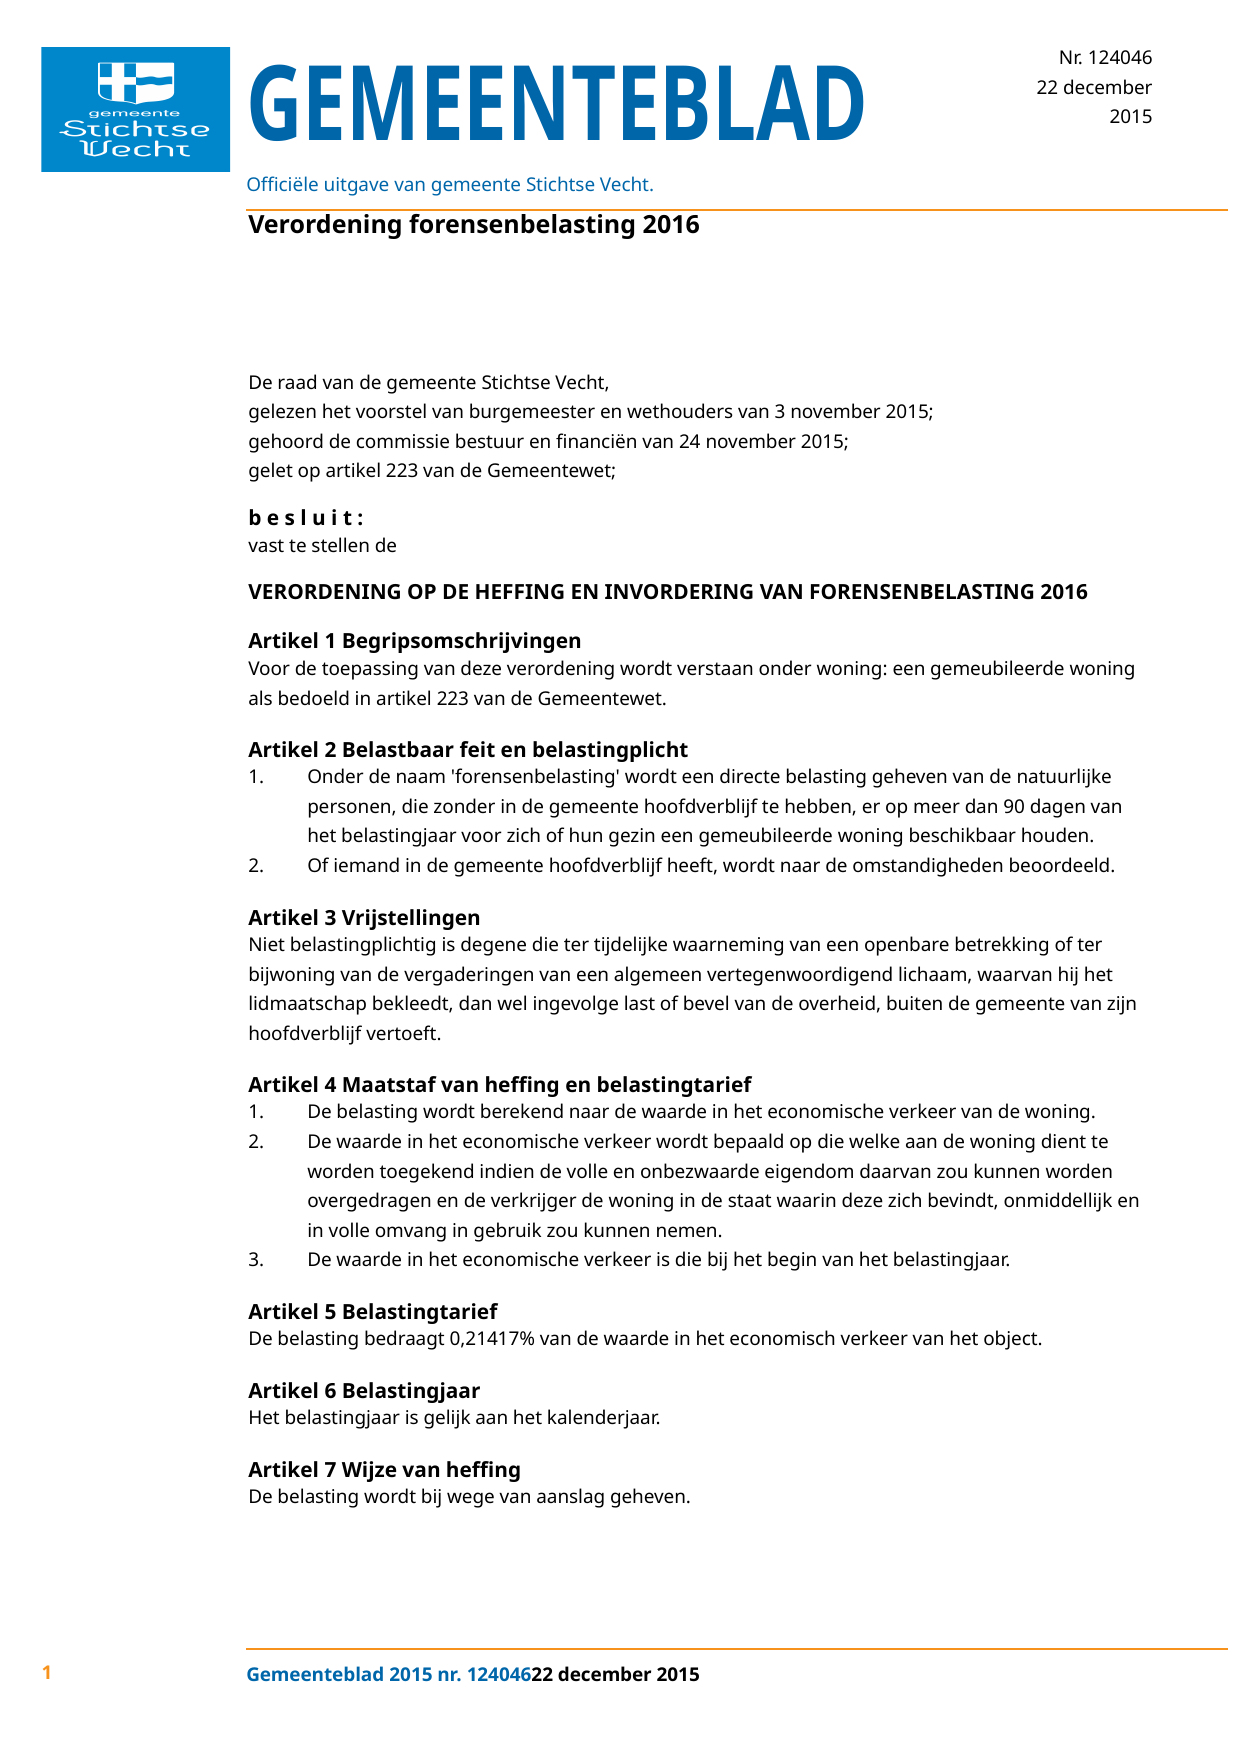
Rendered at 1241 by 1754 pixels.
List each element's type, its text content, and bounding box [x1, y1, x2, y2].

text Artikel 4 Maatstaf van heffing en belastingtarief [248, 1070, 1152, 1099]
picture [99, 63, 135, 101]
text b e s l u i t : [248, 503, 1152, 532]
list De waarde in het economische verkeer is die bij het begin van het belastingjaar. [248, 1247, 1152, 1272]
text Verordening forensenbelasting 2016 [248, 211, 1152, 241]
text Artikel 6 Belastingjaar [248, 1376, 1152, 1404]
text Artikel 3 Vrijstellingen [248, 903, 1152, 931]
text Artikel 1 Begripsomschrijvingen [248, 627, 1152, 655]
text gelet op artikel 223 van de Gemeentewet; [248, 458, 1152, 483]
list De waarde in het economische verkeer wordt bepaald op die welke aan de woning dient te worden toegekend indien de volle en onbezwaarde eigendom daarvan zou kunnen worden overgedragen en de verkrijger de woning in de staat waarin deze zich bevindt, onmiddellijk en in volle omvang in gebruik zou kunnen nemen. [248, 1128, 1152, 1243]
text Niet belastingplichtig is degene die ter tijdelijke waarneming van een openbare betrekking of ter bijwoning van de vergaderingen van een algemeen vertegenwoordigend lichaam, waarvan hij het lidmaatschap bekleedt, dan wel ingevolge last of bevel van de overheid, buiten de gemeente van zijn hoofdverblijf vertoeft. [248, 931, 1152, 1046]
picture [137, 63, 174, 103]
text Voor de toepassing van deze verordening wordt verstaan onder woning: een gemeubileerde woning als bedoeld in artikel 223 van de Gemeentewet. [248, 655, 1152, 710]
list De belasting wordt berekend naar de waarde in het economische verkeer van de woning. [248, 1099, 1152, 1124]
text De belasting bedraagt 0,21417% van de waarde in het economisch verkeer van het object. [248, 1326, 1152, 1351]
text VERORDENING OP DE HEFFING EN INVORDERING VAN FORENSENBELASTING 2016 [248, 577, 1152, 606]
text gehoord de commissie bestuur en financiën van 24 november 2015; [248, 428, 1152, 454]
text De belasting wordt bij wege van aanslag geheven. [248, 1483, 1152, 1509]
text Het belastingjaar is gelijk aan het kalenderjaar. [248, 1404, 1152, 1430]
text Artikel 2 Belastbaar feit en belastingplicht [248, 735, 1152, 763]
text Artikel 5 Belastingtarief [248, 1297, 1152, 1326]
list Onder de naam 'forensenbelasting' wordt een directe belasting geheven van de natuurlijke personen, die zonder in de gemeente hoofdverblijf te hebben, er op meer dan 90 dagen van het belastingjaar voor zich of hun gezin een gemeubileerde woning beschikbaar houden. [248, 763, 1152, 848]
text Artikel 7 Wijze van heffing [248, 1455, 1152, 1483]
text gelezen het voorstel van burgemeester en wethouders van 3 november 2015; [248, 398, 1152, 424]
list Of iemand in de gemeente hoofdverblijf heeft, wordt naar de omstandigheden beoordeeld. [248, 852, 1152, 878]
text vast te stellen de [248, 532, 1152, 557]
text De raad van de gemeente Stichtse Vecht, [248, 369, 1152, 395]
